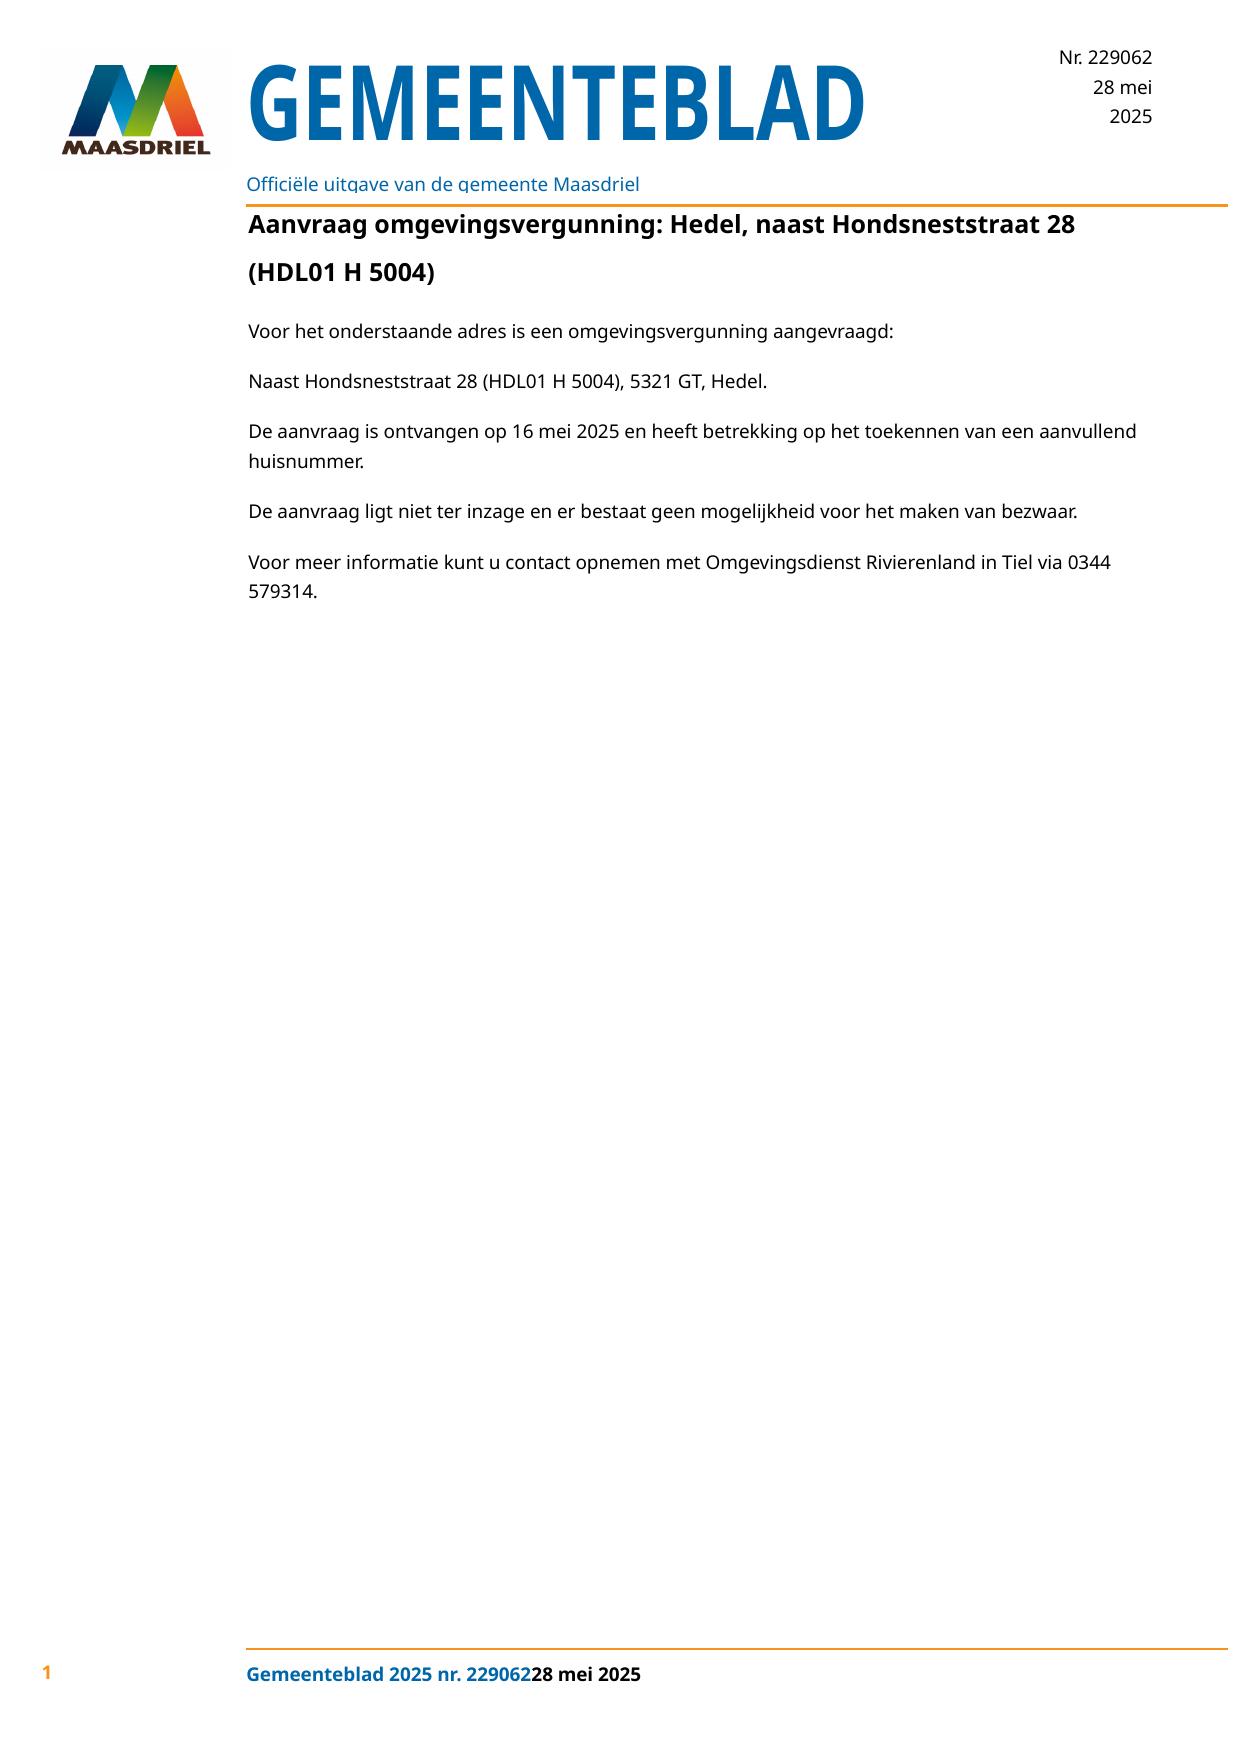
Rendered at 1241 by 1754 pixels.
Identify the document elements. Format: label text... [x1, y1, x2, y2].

picture [41, 47, 231, 172]
text Voor meer informatie kunt u contact opnemen met Omgevingsdienst Rivierenland in Tiel via 0344 579314. [248, 549, 1152, 604]
text Voor het onderstaande adres is een omgevingsvergunning aangevraagd: [248, 318, 1152, 344]
text Aanvraag omgevingsvergunning: Hedel, naast Hondsneststraat 28 (HDL01 H 5004) [248, 207, 1152, 288]
text De aanvraag ligt niet ter inzage en er bestaat geen mogelijkheid voor het maken van bezwaar. [248, 499, 1152, 524]
text De aanvraag is ontvangen op 16 mei 2025 en heeft betrekking op het toekennen van een aanvullend huisnummer. [248, 419, 1152, 474]
text Naast Hondsneststraat 28 (HDL01 H 5004), 5321 GT, Hedel. [248, 368, 1152, 394]
